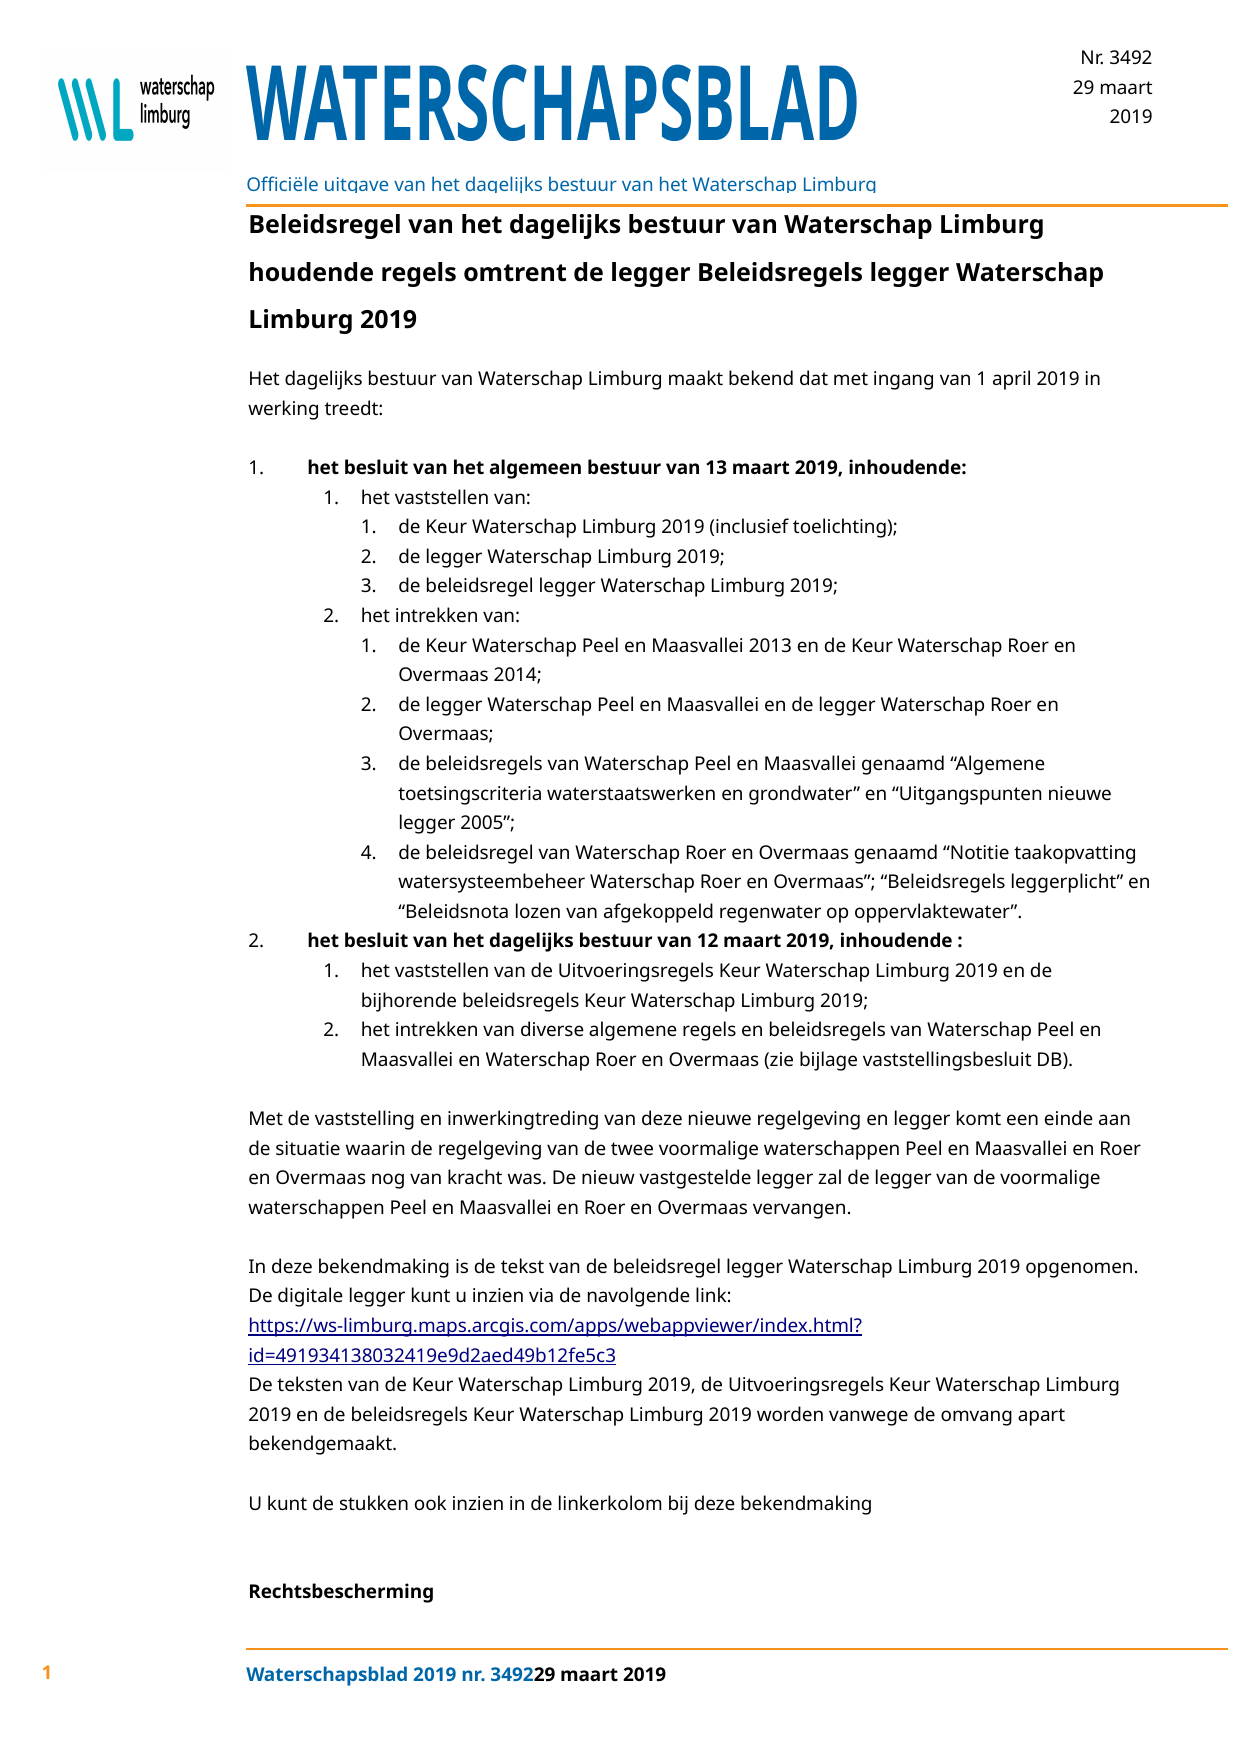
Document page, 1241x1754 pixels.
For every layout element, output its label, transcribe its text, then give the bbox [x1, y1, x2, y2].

list de beleidsregel legger Waterschap Limburg 2019; [361, 573, 1152, 598]
text Met de vaststelling en inwerkingtreding van deze nieuwe regelgeving en legger komt een einde aan de situatie waarin de regelgeving van de twee voormalige waterschappen Peel en Maasvallei en Roer en Overmaas nog van kracht was. De nieuw vastgestelde legger zal de legger van de voormalige waterschappen Peel en Maasvallei en Roer en Overmaas vervangen. [248, 1105, 1152, 1219]
list de legger Waterschap Peel en Maasvallei en de legger Waterschap Roer en Overmaas; [361, 691, 1152, 746]
picture [41, 47, 231, 172]
list de Keur Waterschap Peel en Maasvallei 2013 en de Keur Waterschap Roer en Overmaas 2014; [361, 632, 1152, 687]
text Beleidsregel van het dagelijks bestuur van Waterschap Limburg houdende regels omtrent de legger Beleidsregels legger Waterschap Limburg 2019 [248, 207, 1152, 336]
list het besluit van het dagelijks bestuur van 12 maart 2019, inhoudende : [248, 928, 1152, 953]
list de legger Waterschap Limburg 2019; [361, 543, 1152, 569]
list de beleidsregel van Waterschap Roer en Overmaas genaamd “Notitie taakopvatting watersysteembeheer Waterschap Roer en Overmaas”; “Beleidsregels leggerplicht” en “Beleidsnota lozen van afgekoppeld regenwater op oppervlaktewater”. [361, 839, 1152, 924]
list het intrekken van: [323, 602, 1152, 628]
text Rechtsbescherming [248, 1578, 1152, 1604]
list de Keur Waterschap Limburg 2019 (inclusief toelichting); [361, 513, 1152, 539]
list het vaststellen van: [323, 484, 1152, 509]
list het besluit van het algemeen bestuur van 13 maart 2019, inhoudende: [248, 454, 1152, 480]
list het vaststellen van de Uitvoeringsregels Keur Waterschap Limburg 2019 en de bijhorende beleidsregels Keur Waterschap Limburg 2019; [323, 957, 1152, 1012]
list de beleidsregels van Waterschap Peel en Maasvallei genaamd “Algemene toetsingscriteria waterstaatswerken en grondwater” en “Uitgangspunten nieuwe legger 2005”; [361, 750, 1152, 835]
text De teksten van de Keur Waterschap Limburg 2019, de Uitvoeringsregels Keur Waterschap Limburg 2019 en de beleidsregels Keur Waterschap Limburg 2019 worden vanwege de omvang apart bekendgemaakt. [248, 1371, 1152, 1456]
text U kunt de stukken ook inzien in de linkerkolom bij deze bekendmaking [248, 1490, 1152, 1515]
text Het dagelijks bestuur van Waterschap Limburg maakt bekend dat met ingang van 1 april 2019 in werking treedt: [248, 366, 1152, 421]
text In deze bekendmaking is de tekst van de beleidsregel legger Waterschap Limburg 2019 opgenomen. De digitale legger kunt u inzien via de navolgende link: https://ws-limburg.maps.arcgis.com/apps/webappviewer/index.html?id=491934138032419e9d2aed49b12fe5c3 [248, 1253, 1152, 1367]
list het intrekken van diverse algemene regels en beleidsregels van Waterschap Peel en Maasvallei en Waterschap Roer en Overmaas (zie bijlage vaststellingsbesluit DB). [323, 1016, 1152, 1072]
